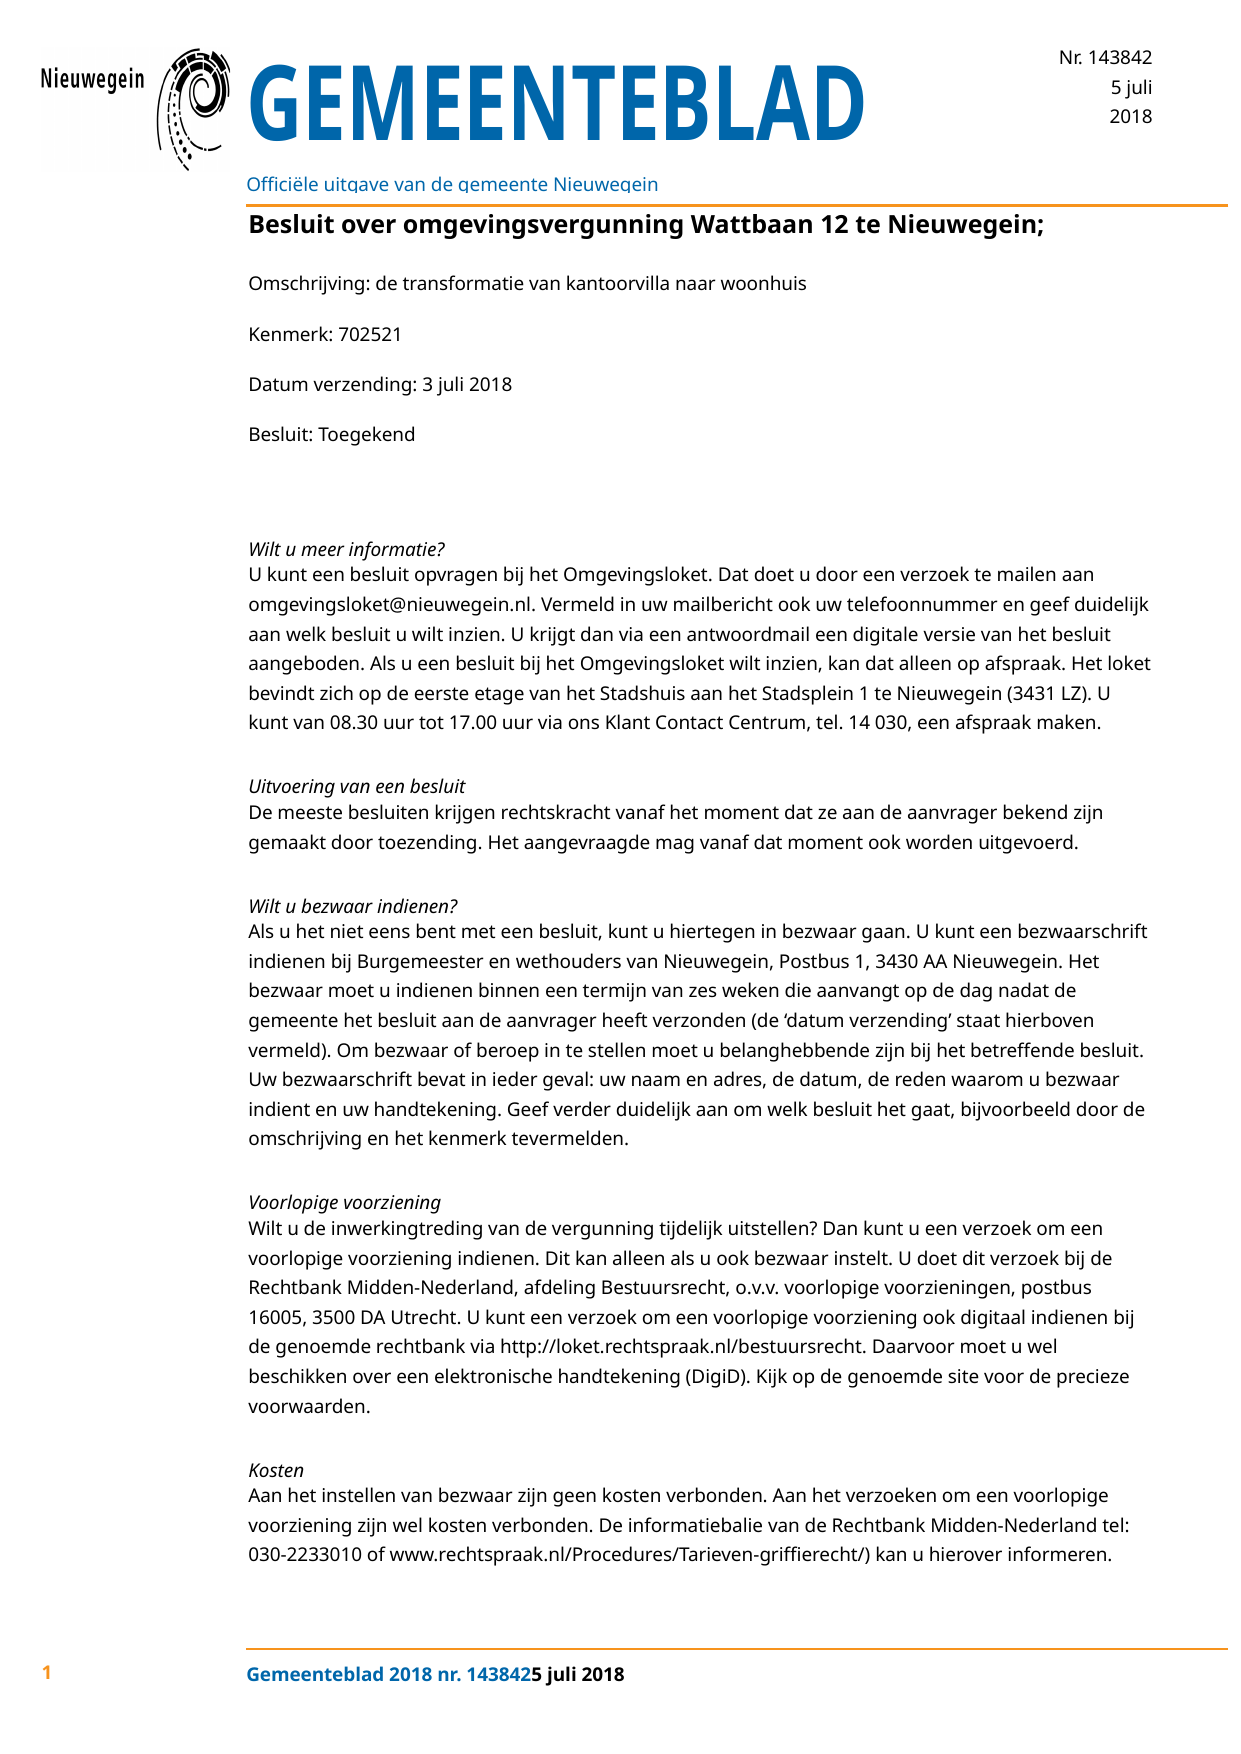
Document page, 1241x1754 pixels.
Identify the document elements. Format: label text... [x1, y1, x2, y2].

text Kenmerk: 702521 [248, 321, 1152, 346]
text Kosten [248, 1457, 1152, 1482]
text Aan het instellen van bezwaar zijn geen kosten verbonden. Aan het verzoeken om een voorlopige voorziening zijn wel kosten verbonden. De informatiebalie van de Rechtbank Midden-Nederland tel: 030-2233010 of www.rechtspraak.nl/Procedures/Tarieven-griffierecht/) kan u hierover informeren. [248, 1482, 1152, 1567]
text Uitvoering van een besluit [248, 773, 1152, 799]
text Wilt u de inwerkingtreding van de vergunning tijdelijk uitstellen? Dan kunt u een verzoek om een voorlopige voorziening indienen. Dit kan alleen als u ook bezwaar instelt. U doet dit verzoek bij de Rechtbank Midden-Nederland, afdeling Bestuursrecht, o.v.v. voorlopige voorzieningen, postbus 16005, 3500 DA Utrecht. U kunt een verzoek om een voorlopige voorziening ook digitaal indienen bij de genoemde rechtbank via http://loket.rechtspraak.nl/bestuursrecht. Daarvoor moet u wel beschikken over een elektronische handtekening (DigiD). Kijk op de genoemde site voor de precieze voorwaarden. [248, 1215, 1152, 1418]
text Wilt u bezwaar indienen? [248, 893, 1152, 918]
text De meeste besluiten krijgen rechtskracht vanaf het moment dat ze aan de aanvrager bekend zijn gemaakt door toezending. Het aangevraagde mag vanaf dat moment ook worden uitgevoerd. [248, 799, 1152, 854]
text Wilt u meer informatie? [248, 536, 1152, 562]
text Besluit: Toegekend [248, 422, 1152, 447]
text Datum verzending: 3 juli 2018 [248, 371, 1152, 397]
picture [41, 47, 231, 172]
text Voorlopige voorziening [248, 1189, 1152, 1215]
text Als u het niet eens bent met een besluit, kunt u hiertegen in bezwaar gaan. U kunt een bezwaarschrift indienen bij Burgemeester en wethouders van Nieuwegein, Postbus 1, 3430 AA Nieuwegein. Het bezwaar moet u indienen binnen een termijn van zes weken die aanvangt op de dag nadat de gemeente het besluit aan de aanvrager heeft verzonden (de ‘datum verzending’ staat hierboven vermeld). Om bezwaar of beroep in te stellen moet u belanghebbende zijn bij het betreffende besluit. Uw bezwaarschrift bevat in ieder geval: uw naam en adres, de datum, de reden waarom u bezwaar indient en uw handtekening. Geef verder duidelijk aan om welk besluit het gaat, bijvoorbeeld door de omschrijving en het kenmerk tevermelden. [248, 918, 1152, 1151]
text Besluit over omgevingsvergunning Wattbaan 12 te Nieuwegein; [248, 207, 1152, 241]
text Omschrijving: de transformatie van kantoorvilla naar woonhuis [248, 270, 1152, 296]
text U kunt een besluit opvragen bij het Omgevingsloket. Dat doet u door een verzoek te mailen aan omgevingsloket@nieuwegein.nl. Vermeld in uw mailbericht ook uw telefoonnummer en geef duidelijk aan welk besluit u wilt inzien. U krijgt dan via een antwoordmail een digitale versie van het besluit aangeboden. Als u een besluit bij het Omgevingsloket wilt inzien, kan dat alleen op afspraak. Het loket bevindt zich op de eerste etage van het Stadshuis aan het Stadsplein 1 te Nieuwegein (3431 LZ). U kunt van 08.30 uur tot 17.00 uur via ons Klant Contact Centrum, tel. 14 030, een afspraak maken. [248, 562, 1152, 735]
